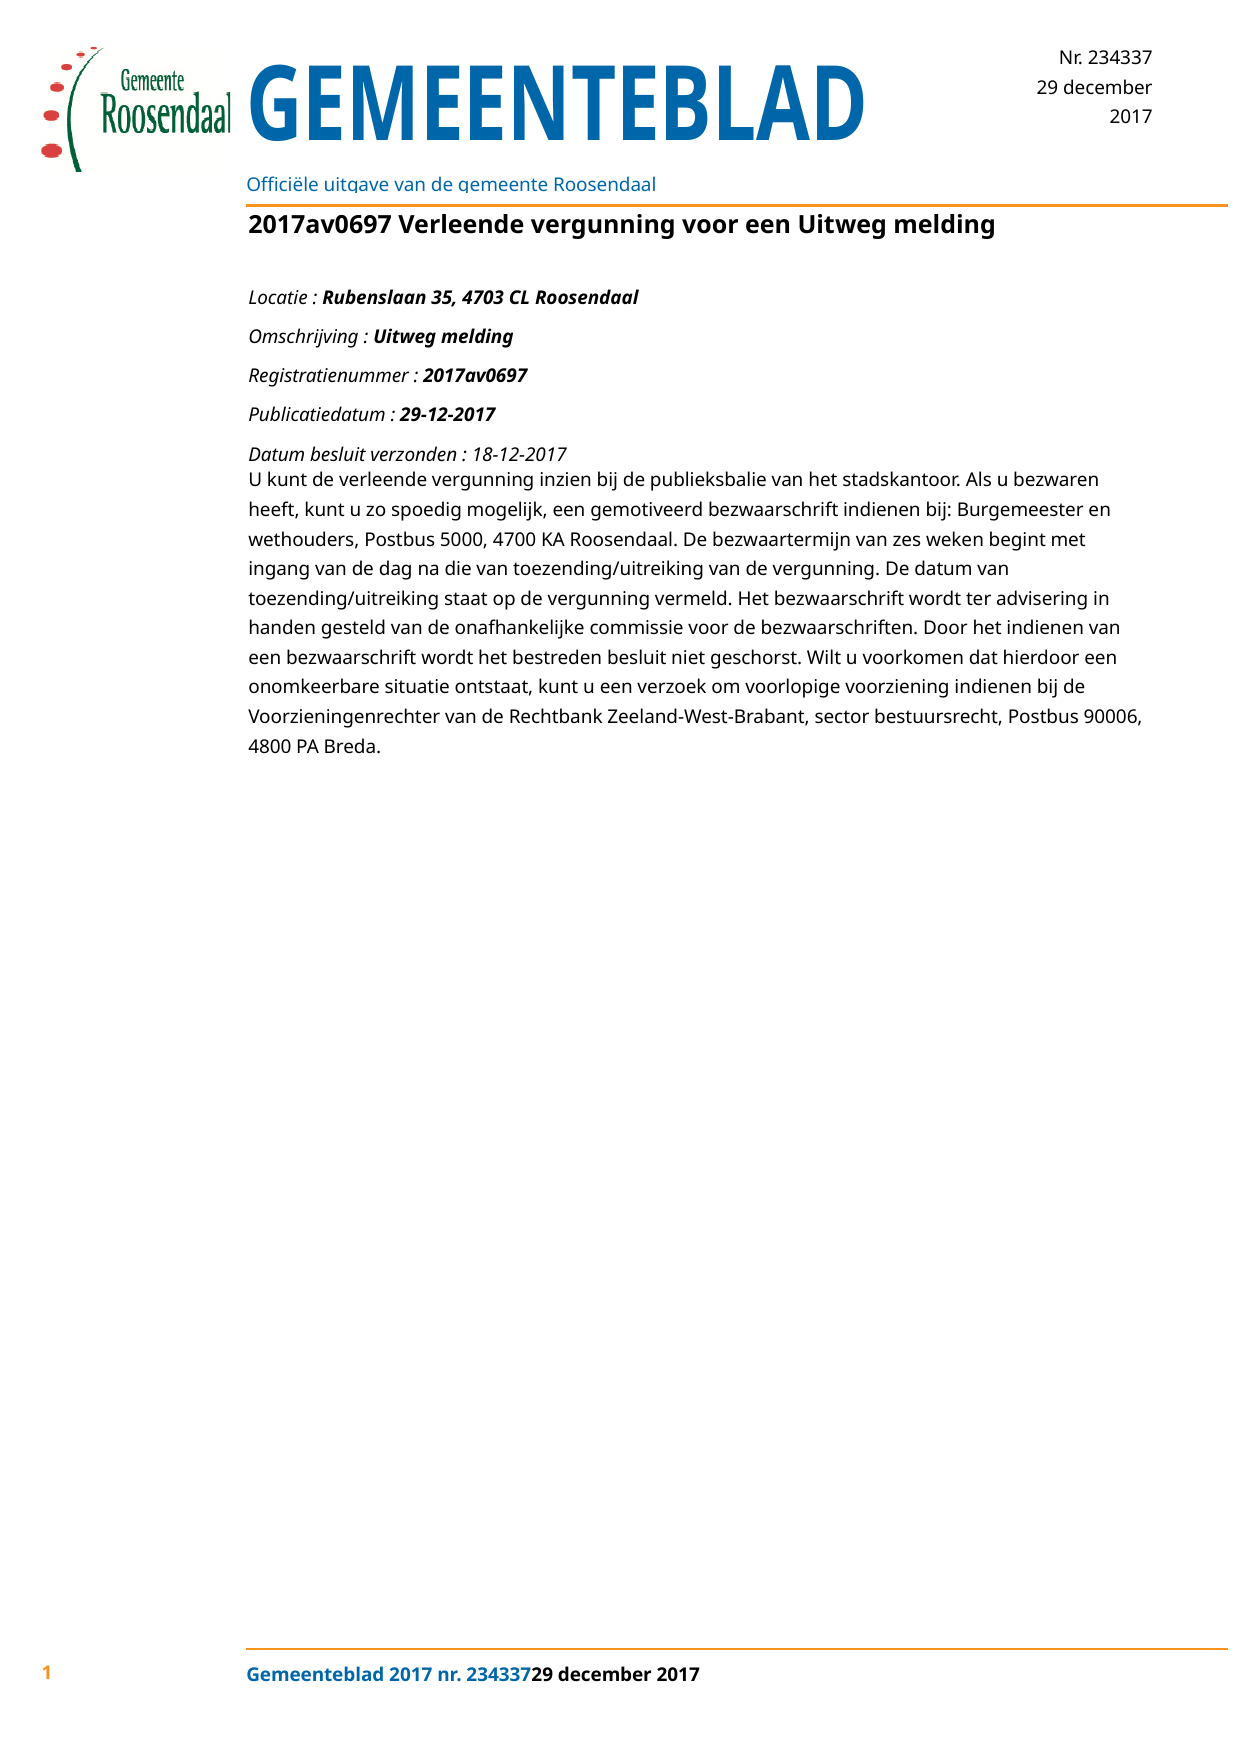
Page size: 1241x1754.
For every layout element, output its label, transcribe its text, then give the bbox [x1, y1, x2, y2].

text Omschrijving : Uitweg melding [248, 323, 1152, 349]
text 2017av0697 Verleende vergunning voor een Uitweg melding [248, 207, 1152, 241]
text Datum besluit verzonden : 18-12-2017 [248, 441, 1152, 467]
text U kunt de verleende vergunning inzien bij de publieksbalie van het stadskantoor. Als u bezwaren heeft, kunt u zo spoedig mogelijk, een gemotiveerd bezwaarschrift indienen bij: Burgemeester en wethouders, Postbus 5000, 4700 KA Roosendaal. De bezwaartermijn van zes weken begint met ingang van de dag na die van toezending/uitreiking van de vergunning. De datum van toezending/uitreiking staat op de vergunning vermeld. Het bezwaarschrift wordt ter advisering in handen gesteld van de onafhankelijke commissie voor de bezwaarschriften. Door het indienen van een bezwaarschrift wordt het bestreden besluit niet geschorst. Wilt u voorkomen dat hierdoor een onomkeerbare situatie ontstaat, kunt u een verzoek om voorlopige voorziening indienen bij de Voorzieningenrechter van de Rechtbank Zeeland-West-Brabant, sector bestuursrecht, Postbus 90006, 4800 PA Breda. [248, 467, 1152, 759]
text Publicatiedatum : 29-12-2017 [248, 402, 1152, 427]
picture [41, 47, 231, 172]
text Registratienummer : 2017av0697 [248, 362, 1152, 388]
text Locatie : Rubenslaan 35, 4703 CL Roosendaal [248, 284, 1152, 309]
